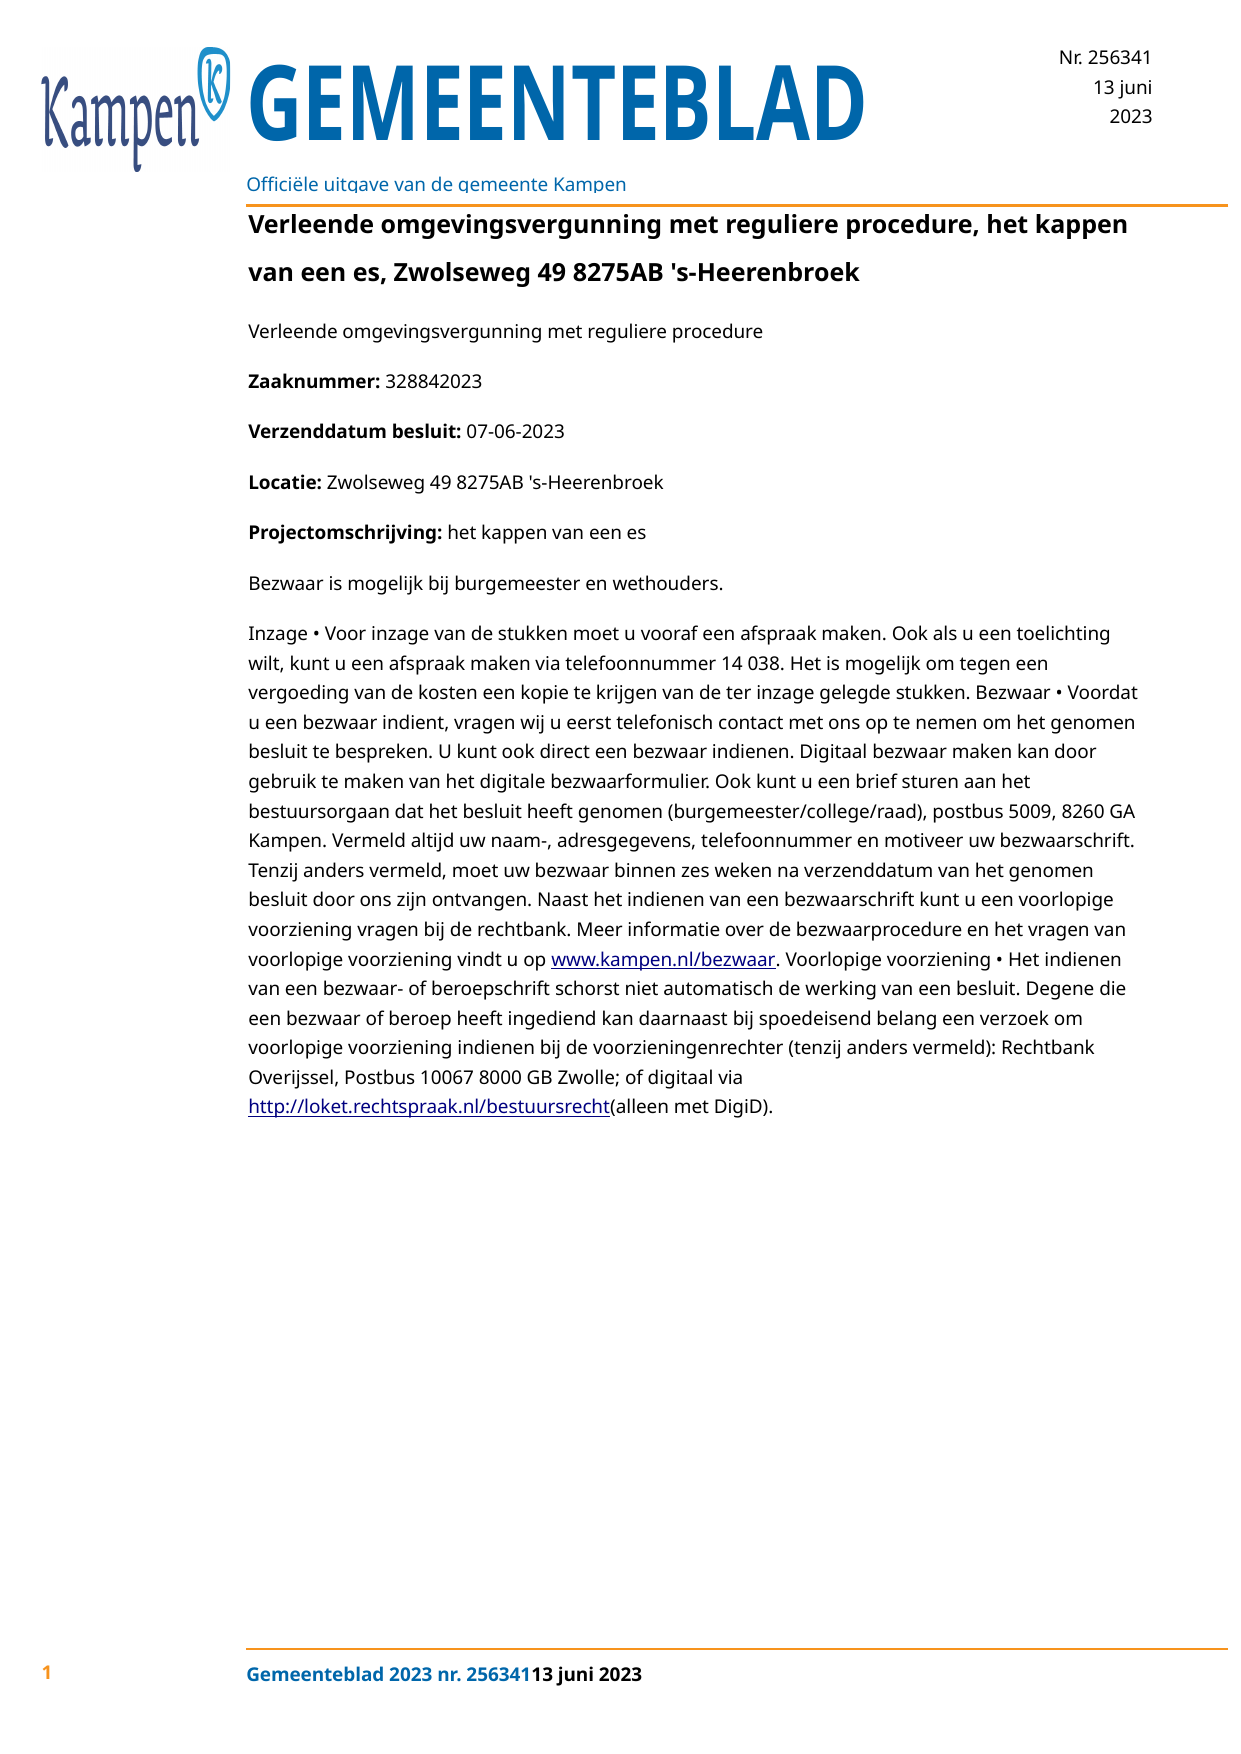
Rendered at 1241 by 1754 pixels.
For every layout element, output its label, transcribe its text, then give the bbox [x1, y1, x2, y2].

text Bezwaar is mogelijk bij burgemeester en wethouders. [248, 570, 1152, 596]
text Projectomschrijving: het kappen van een es [248, 519, 1152, 545]
text Zaaknummer: 328842023 [248, 368, 1152, 394]
text Verzenddatum besluit: 07-06-2023 [248, 419, 1152, 444]
text Inzage • Voor inzage van de stukken moet u vooraf een afspraak maken. Ook als u een toelichting wilt, kunt u een afspraak maken via telefoonnummer 14 038. Het is mogelijk om tegen een vergoeding van de kosten een kopie te krijgen van de ter inzage gelegde stukken. Bezwaar • Voordat u een bezwaar indient, vragen wij u eerst telefonisch contact met ons op te nemen om het genomen besluit te bespreken. U kunt ook direct een bezwaar indienen. Digitaal bezwaar maken kan door gebruik te maken van het digitale bezwaarformulier. Ook kunt u een brief sturen aan het bestuursorgaan dat het besluit heeft genomen (burgemeester/college/raad), postbus 5009, 8260 GA Kampen. Vermeld altijd uw naam-, adresgegevens, telefoonnummer en motiveer uw bezwaarschrift. Tenzij anders vermeld, moet uw bezwaar binnen zes weken na verzenddatum van het genomen besluit door ons zijn ontvangen. Naast het indienen van een bezwaarschrift kunt u een voorlopige voorziening vragen bij de rechtbank. Meer informatie over de bezwaarprocedure en het vragen van voorlopige voorziening vindt u op www.kampen.nl/bezwaar. Voorlopige voorziening • Het indienen van een bezwaar- of beroepschrift schorst niet automatisch de werking van een besluit. Degene die een bezwaar of beroep heeft ingediend kan daarnaast bij spoedeisend belang een verzoek om voorlopige voorziening indienen bij de voorzieningenrechter (tenzij anders vermeld): Rechtbank Overijssel, Postbus 10067 8000 GB Zwolle; of digitaal via http://loket.rechtspraak.nl/bestuursrecht(alleen met DigiD). [248, 620, 1152, 1119]
text Locatie: Zwolseweg 49 8275AB 's-Heerenbroek [248, 469, 1152, 495]
text Verleende omgevingsvergunning met reguliere procedure, het kappen van een es, Zwolseweg 49 8275AB 's-Heerenbroek [248, 207, 1152, 288]
text Verleende omgevingsvergunning met reguliere procedure [248, 318, 1152, 344]
picture [41, 47, 231, 172]
